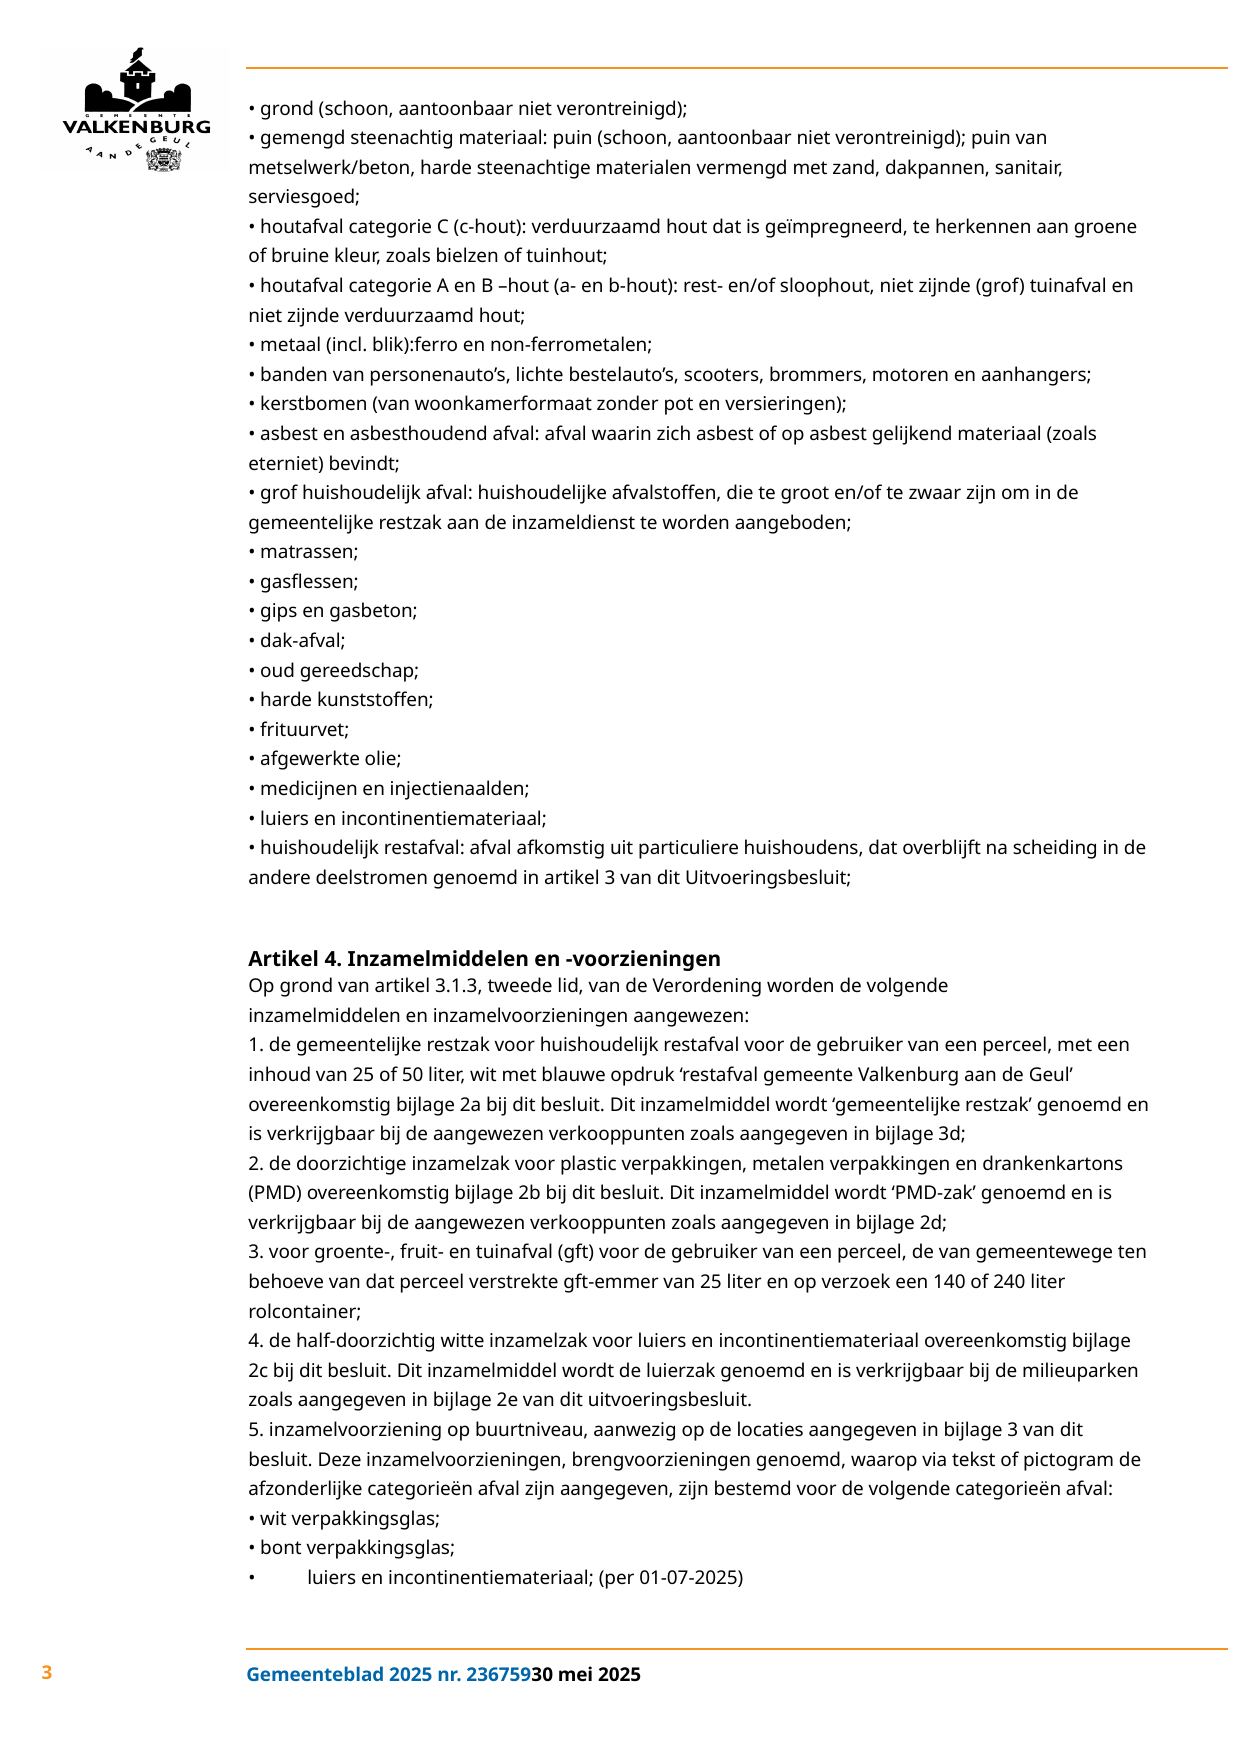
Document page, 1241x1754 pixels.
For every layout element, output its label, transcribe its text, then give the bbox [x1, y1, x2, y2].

text 4. de half-doorzichtig witte inzamelzak voor luiers en incontinentiemateriaal overeenkomstig bijlage 2c bij dit besluit. Dit inzamelmiddel wordt de luierzak genoemd en is verkrijgbaar bij de milieuparken zoals aangegeven in bijlage 2e van dit uitvoeringsbesluit. [248, 1327, 1152, 1412]
text • luiers en incontinentiemateriaal; [248, 805, 1152, 831]
text Op grond van artikel 3.1.3, tweede lid, van de Verordening worden de volgende [248, 972, 1152, 998]
text • grof huishoudelijk afval: huishoudelijke afvalstoffen, die te groot en/of te zwaar zijn om in de gemeentelijke restzak aan de inzameldienst te worden aangeboden; [248, 479, 1152, 535]
text • matrassen; [248, 538, 1152, 564]
text 5. inzamelvoorziening op buurtniveau, aanwezig op de locaties aangegeven in bijlage 3 van dit besluit. Deze inzamelvoorzieningen, brengvoorzieningen genoemd, waarop via tekst of pictogram de afzonderlijke categorieën afval zijn aangegeven, zijn bestemd voor de volgende categorieën afval: [248, 1416, 1152, 1501]
text • gips en gasbeton; [248, 598, 1152, 623]
text • gasflessen; [248, 568, 1152, 594]
text • huishoudelijk restafval: afval afkomstig uit particuliere huishoudens, dat overblijft na scheiding in de andere deelstromen genoemd in artikel 3 van dit Uitvoeringsbesluit; [248, 834, 1152, 890]
text 3. voor groente-, fruit- en tuinafval (gft) voor de gebruiker van een perceel, de van gemeentewege ten behoeve van dat perceel verstrekte gft-emmer van 25 liter en op verzoek een 140 of 240 liter rolcontainer; [248, 1239, 1152, 1323]
picture [41, 47, 231, 172]
text • grond (schoon, aantoonbaar niet verontreinigd); [248, 95, 1152, 121]
text • houtafval categorie A en B –hout (a- en b-hout): rest- en/of sloophout, niet zijnde (grof) tuinafval en niet zijnde verduurzaamd hout; [248, 272, 1152, 328]
text • oud gereedschap; [248, 657, 1152, 683]
text 2. de doorzichtige inzamelzak voor plastic verpakkingen, metalen verpakkingen en drankenkartons (PMD) overeenkomstig bijlage 2b bij dit besluit. Dit inzamelmiddel wordt ‘PMD-zak’ genoemd en is verkrijgbaar bij de aangewezen verkooppunten zoals aangegeven in bijlage 2d; [248, 1150, 1152, 1235]
text • frituurvet; [248, 716, 1152, 742]
list luiers en incontinentiemateriaal; (per 01-07-2025) [248, 1564, 1152, 1590]
text • dak-afval; [248, 627, 1152, 653]
text • medicijnen en injectienaalden; [248, 775, 1152, 801]
text 1. de gemeentelijke restzak voor huishoudelijk restafval voor de gebruiker van een perceel, met een inhoud van 25 of 50 liter, wit met blauwe opdruk ‘restafval gemeente Valkenburg aan de Geul’ overeenkomstig bijlage 2a bij dit besluit. Dit inzamelmiddel wordt ‘gemeentelijke restzak’ genoemd en is verkrijgbaar bij de aangewezen verkooppunten zoals aangegeven in bijlage 3d; [248, 1032, 1152, 1146]
text • wit verpakkingsglas; [248, 1505, 1152, 1531]
text inzamelmiddelen en inzamelvoorzieningen aangewezen: [248, 1002, 1152, 1028]
text Artikel 4. Inzamelmiddelen en -voorzieningen [248, 944, 1152, 972]
text • asbest en asbesthoudend afval: afval waarin zich asbest of op asbest gelijkend materiaal (zoals eterniet) bevindt; [248, 420, 1152, 476]
text • gemengd steenachtig materiaal: puin (schoon, aantoonbaar niet verontreinigd); puin van metselwerk/beton, harde steenachtige materialen vermengd met zand, dakpannen, sanitair, serviesgoed; [248, 124, 1152, 209]
text • kerstbomen (van woonkamerformaat zonder pot en versieringen); [248, 391, 1152, 416]
text • afgewerkte olie; [248, 746, 1152, 771]
text • metaal (incl. blik):ferro en non-ferrometalen; [248, 331, 1152, 357]
text • harde kunststoffen; [248, 686, 1152, 712]
text • houtafval categorie C (c-hout): verduurzaamd hout dat is geïmpregneerd, te herkennen aan groene of bruine kleur, zoals bielzen of tuinhout; [248, 213, 1152, 268]
text • bont verpakkingsglas; [248, 1534, 1152, 1560]
text • banden van personenauto’s, lichte bestelauto’s, scooters, brommers, motoren en aanhangers; [248, 361, 1152, 387]
